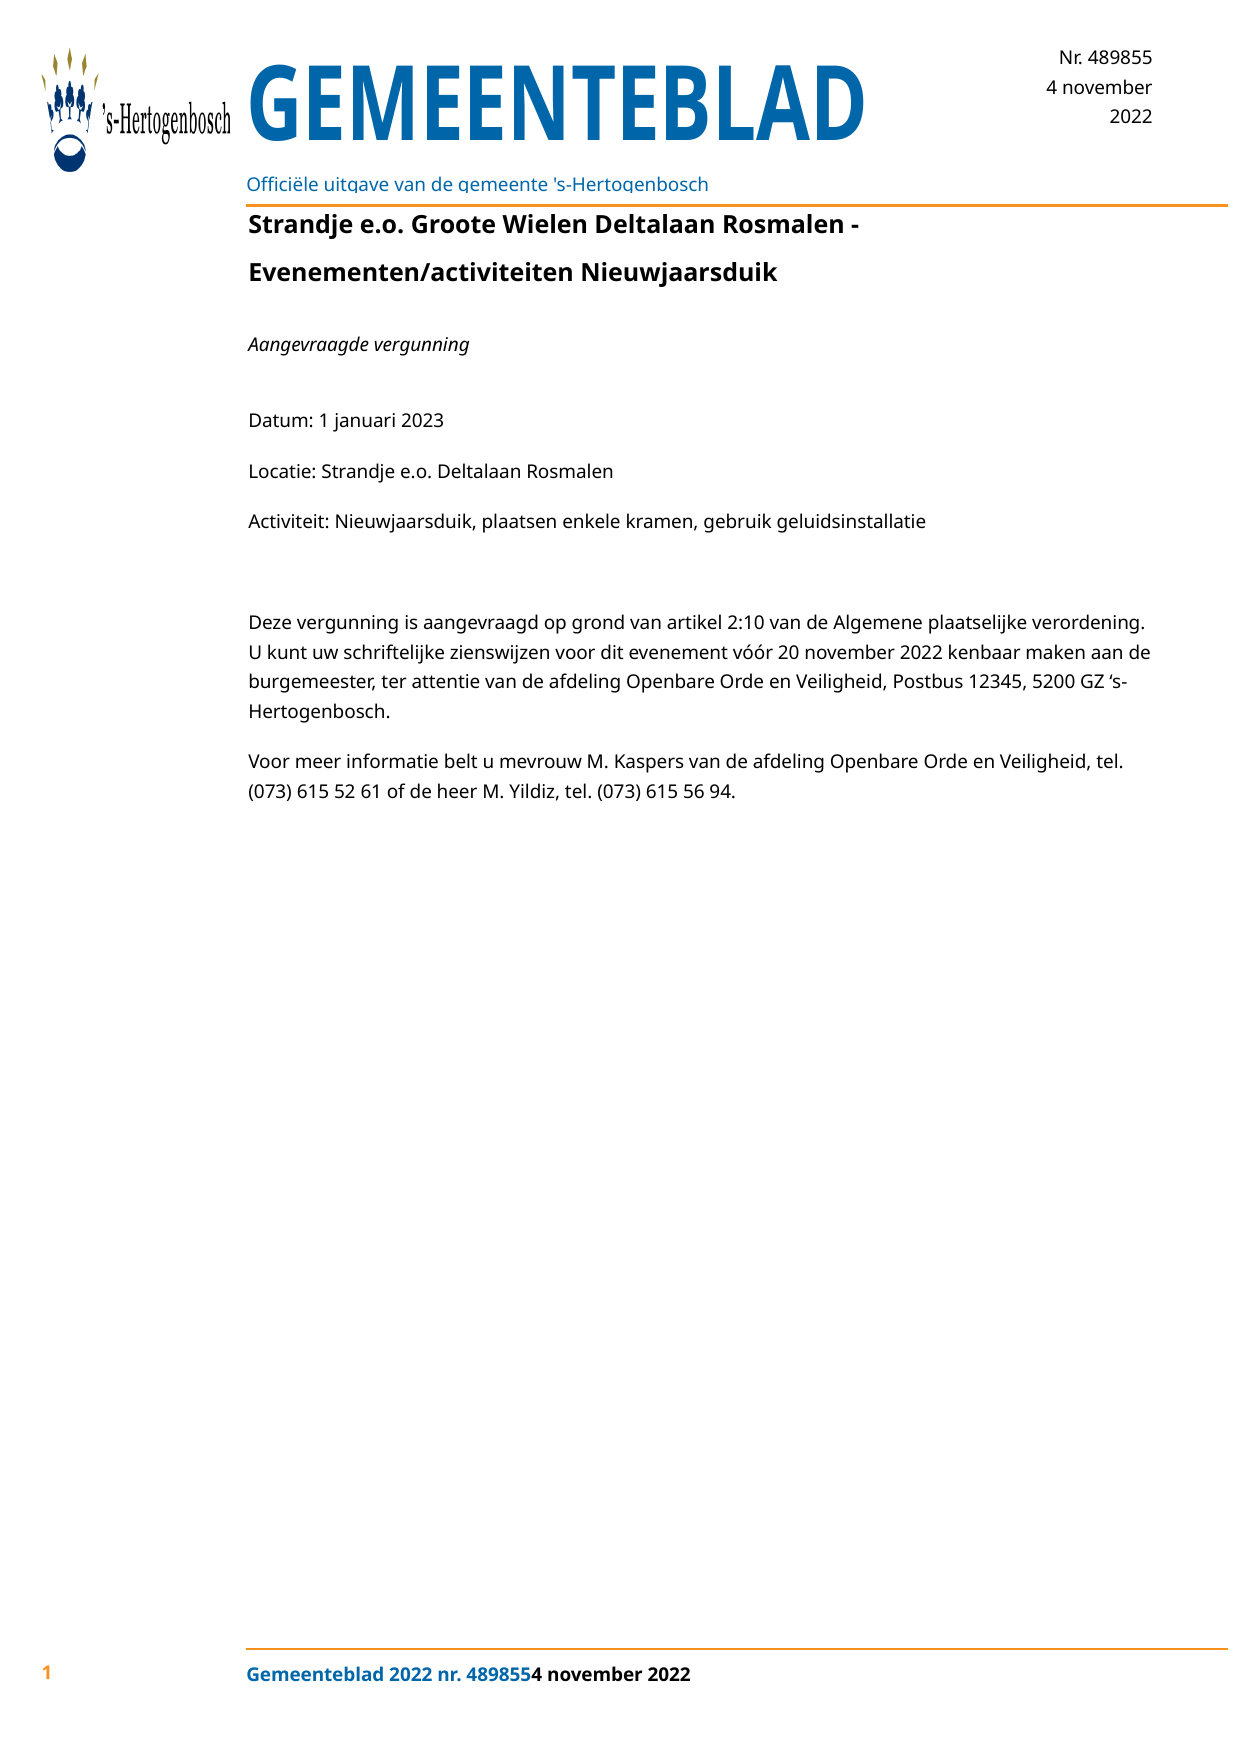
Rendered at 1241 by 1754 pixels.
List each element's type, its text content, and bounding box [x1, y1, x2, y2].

text Voor meer informatie belt u mevrouw M. Kaspers van de afdeling Openbare Orde en Veiligheid, tel. (073) 615 52 61 of de heer M. Yildiz, tel. (073) 615 56 94. [248, 748, 1152, 804]
text Activiteit: Nieuwjaarsduik, plaatsen enkele kramen, gebruik geluidsinstallatie [248, 508, 1152, 534]
text Strandje e.o. Groote Wielen Deltalaan Rosmalen - Evenementen/activiteiten Nieuwjaarsduik [248, 207, 1152, 288]
text Deze vergunning is aangevraagd op grond van artikel 2:10 van de Algemene plaatselijke verordening. U kunt uw schriftelijke zienswijzen voor dit evenement vóór 20 november 2022 kenbaar maken aan de burgemeester, ter attentie van de afdeling Openbare Orde en Veiligheid, Postbus 12345, 5200 GZ ‘s-Hertogenbosch. [248, 609, 1152, 724]
text Datum: 1 januari 2023 [248, 408, 1152, 433]
text Aangevraagde vergunning [248, 331, 1152, 357]
picture [41, 47, 231, 172]
text Locatie: Strandje e.o. Deltalaan Rosmalen [248, 458, 1152, 484]
